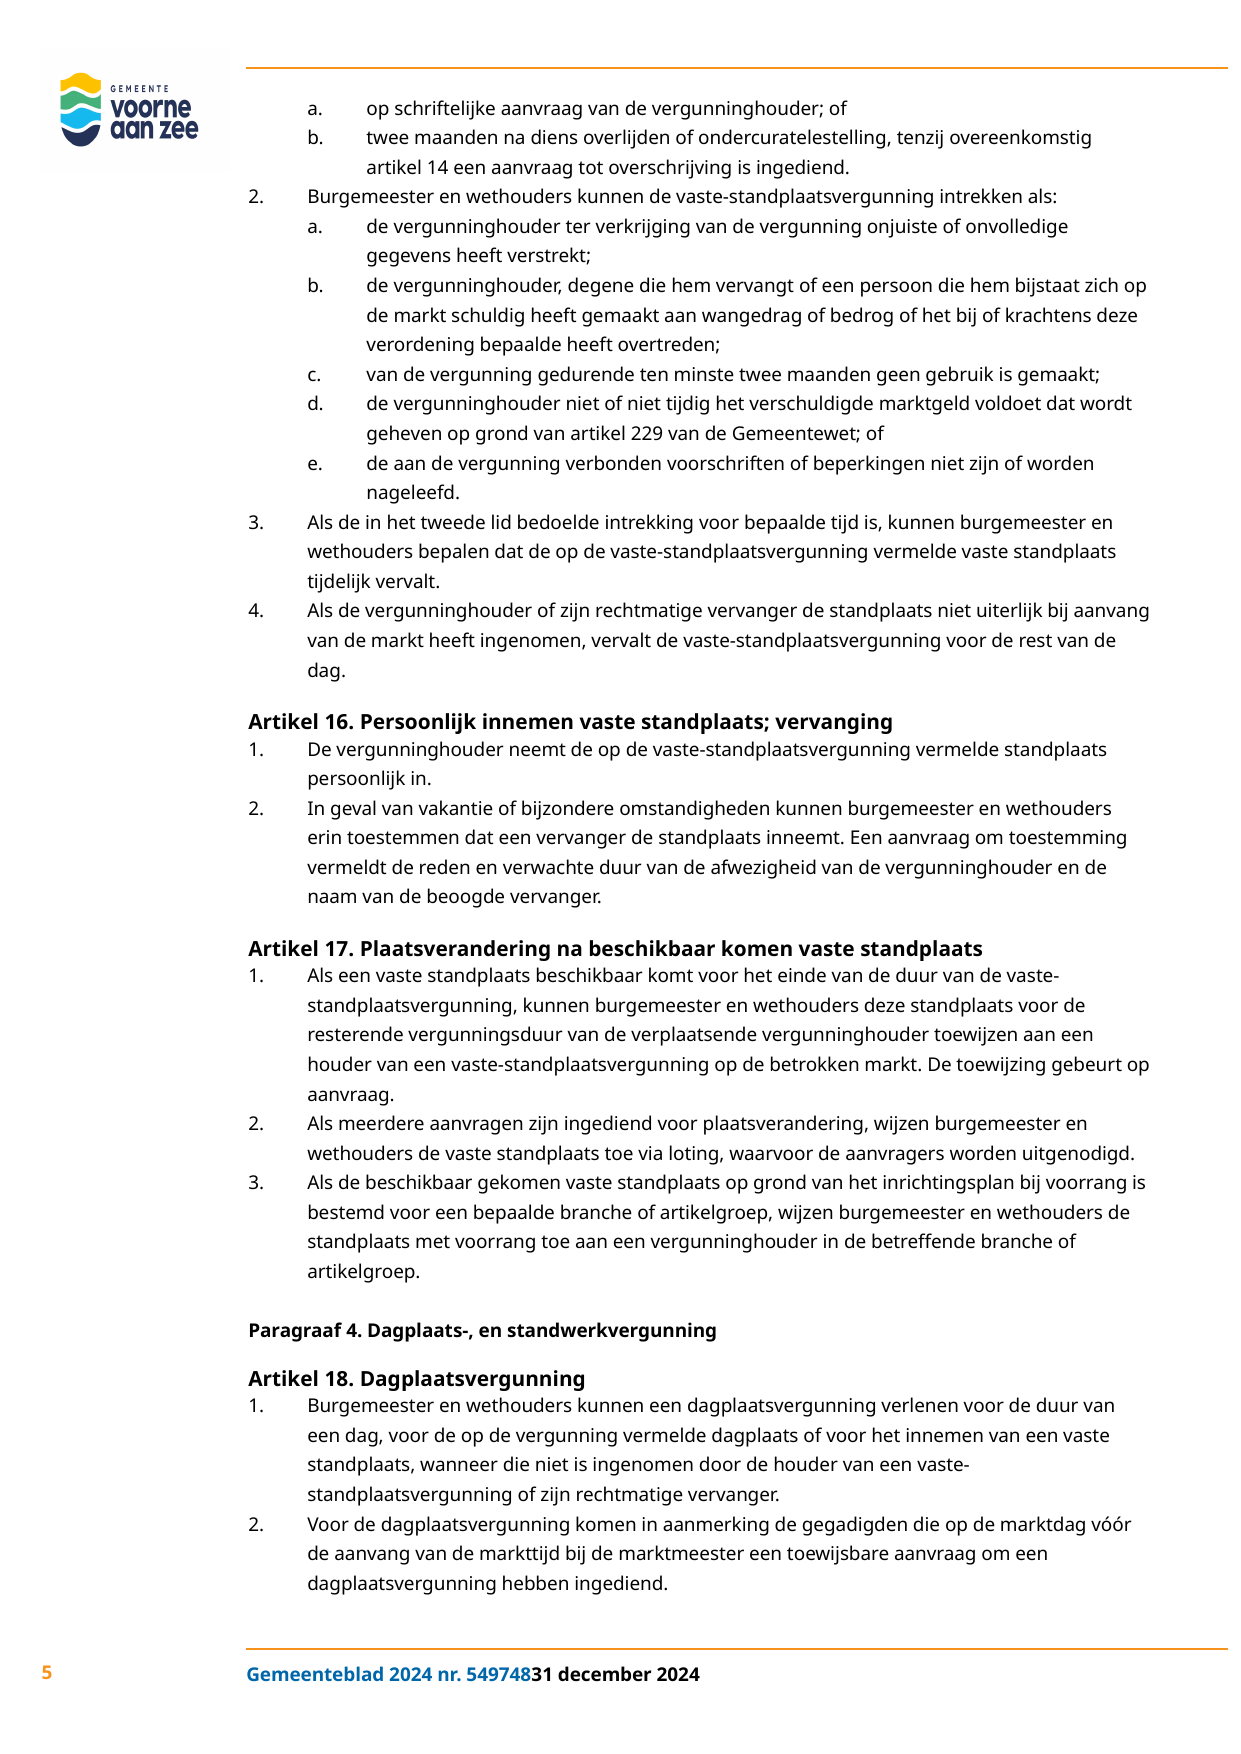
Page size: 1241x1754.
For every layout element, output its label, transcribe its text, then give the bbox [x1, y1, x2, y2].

list de vergunninghouder niet of niet tijdig het verschuldigde marktgeld voldoet dat wordt geheven op grond van artikel 229 van de Gemeentewet; of [307, 391, 1152, 446]
list Als de vergunninghouder of zijn rechtmatige vervanger de standplaats niet uiterlijk bij aanvang van de markt heeft ingenomen, vervalt de vaste-standplaatsvergunning voor de rest van de dag. [248, 598, 1152, 683]
list Als een vaste standplaats beschikbaar komt voor het einde van de duur van de vaste-standplaatsvergunning, kunnen burgemeester en wethouders deze standplaats voor de resterende vergunningsduur van de verplaatsende vergunninghouder toewijzen aan een houder van een vaste-standplaatsvergunning op de betrokken markt. De toewijzing gebeurt op aanvraag. [248, 962, 1152, 1107]
list Als de beschikbaar gekomen vaste standplaats op grond van het inrichtingsplan bij voorrang is bestemd voor een bepaalde branche of artikelgroep, wijzen burgemeester en wethouders de standplaats met voorrang toe aan een vergunninghouder in de betreffende branche of artikelgroep. [248, 1169, 1152, 1284]
list Als de in het tweede lid bedoelde intrekking voor bepaalde tijd is, kunnen burgemeester en wethouders bepalen dat de op de vaste-standplaatsvergunning vermelde vaste standplaats tijdelijk vervalt. [248, 509, 1152, 594]
list twee maanden na diens overlijden of ondercuratelestelling, tenzij overeenkomstig artikel 14 een aanvraag tot overschrijving is ingediend. [307, 124, 1152, 180]
list Burgemeester en wethouders kunnen de vaste-standplaatsvergunning intrekken als: [248, 183, 1152, 209]
list De vergunninghouder neemt de op de vaste-standplaatsvergunning vermelde standplaats persoonlijk in. [248, 736, 1152, 791]
list de vergunninghouder, degene die hem vervangt of een persoon die hem bijstaat zich op de markt schuldig heeft gemaakt aan wangedrag of bedrog of het bij of krachtens deze verordening bepaalde heeft overtreden; [307, 272, 1152, 357]
list de vergunninghouder ter verkrijging van de vergunning onjuiste of onvolledige gegevens heeft verstrekt; [307, 213, 1152, 268]
picture [41, 47, 231, 172]
list Als meerdere aanvragen zijn ingediend voor plaatsverandering, wijzen burgemeester en wethouders de vaste standplaats toe via loting, waarvoor de aanvragers worden uitgenodigd. [248, 1110, 1152, 1166]
list op schriftelijke aanvraag van de vergunninghouder; of [307, 95, 1152, 121]
list In geval van vakantie of bijzondere omstandigheden kunnen burgemeester en wethouders erin toestemmen dat een vervanger de standplaats inneemt. Een aanvraag om toestemming vermeldt de reden en verwachte duur van de afwezigheid van de vergunninghouder en de naam van de beoogde vervanger. [248, 795, 1152, 909]
text Paragraaf 4. Dagplaats-, en standwerkvergunning [248, 1317, 1152, 1343]
text Artikel 16. Persoonlijk innemen vaste standplaats; vervanging [248, 707, 1152, 736]
list Voor de dagplaatsvergunning komen in aanmerking de gegadigden die op de marktdag vóór de aanvang van de markttijd bij de marktmeester een toewijsbare aanvraag om een dagplaatsvergunning hebben ingediend. [248, 1511, 1152, 1596]
text Artikel 17. Plaatsverandering na beschikbaar komen vaste standplaats [248, 934, 1152, 962]
text Artikel 18. Dagplaatsvergunning [248, 1364, 1152, 1392]
list van de vergunning gedurende ten minste twee maanden geen gebruik is gemaakt; [307, 361, 1152, 387]
list de aan de vergunning verbonden voorschriften of beperkingen niet zijn of worden nageleefd. [307, 450, 1152, 505]
list Burgemeester en wethouders kunnen een dagplaatsvergunning verlenen voor de duur van een dag, voor de op de vergunning vermelde dagplaats of voor het innemen van een vaste standplaats, wanneer die niet is ingenomen door de houder van een vaste-standplaatsvergunning of zijn rechtmatige vervanger. [248, 1392, 1152, 1507]
